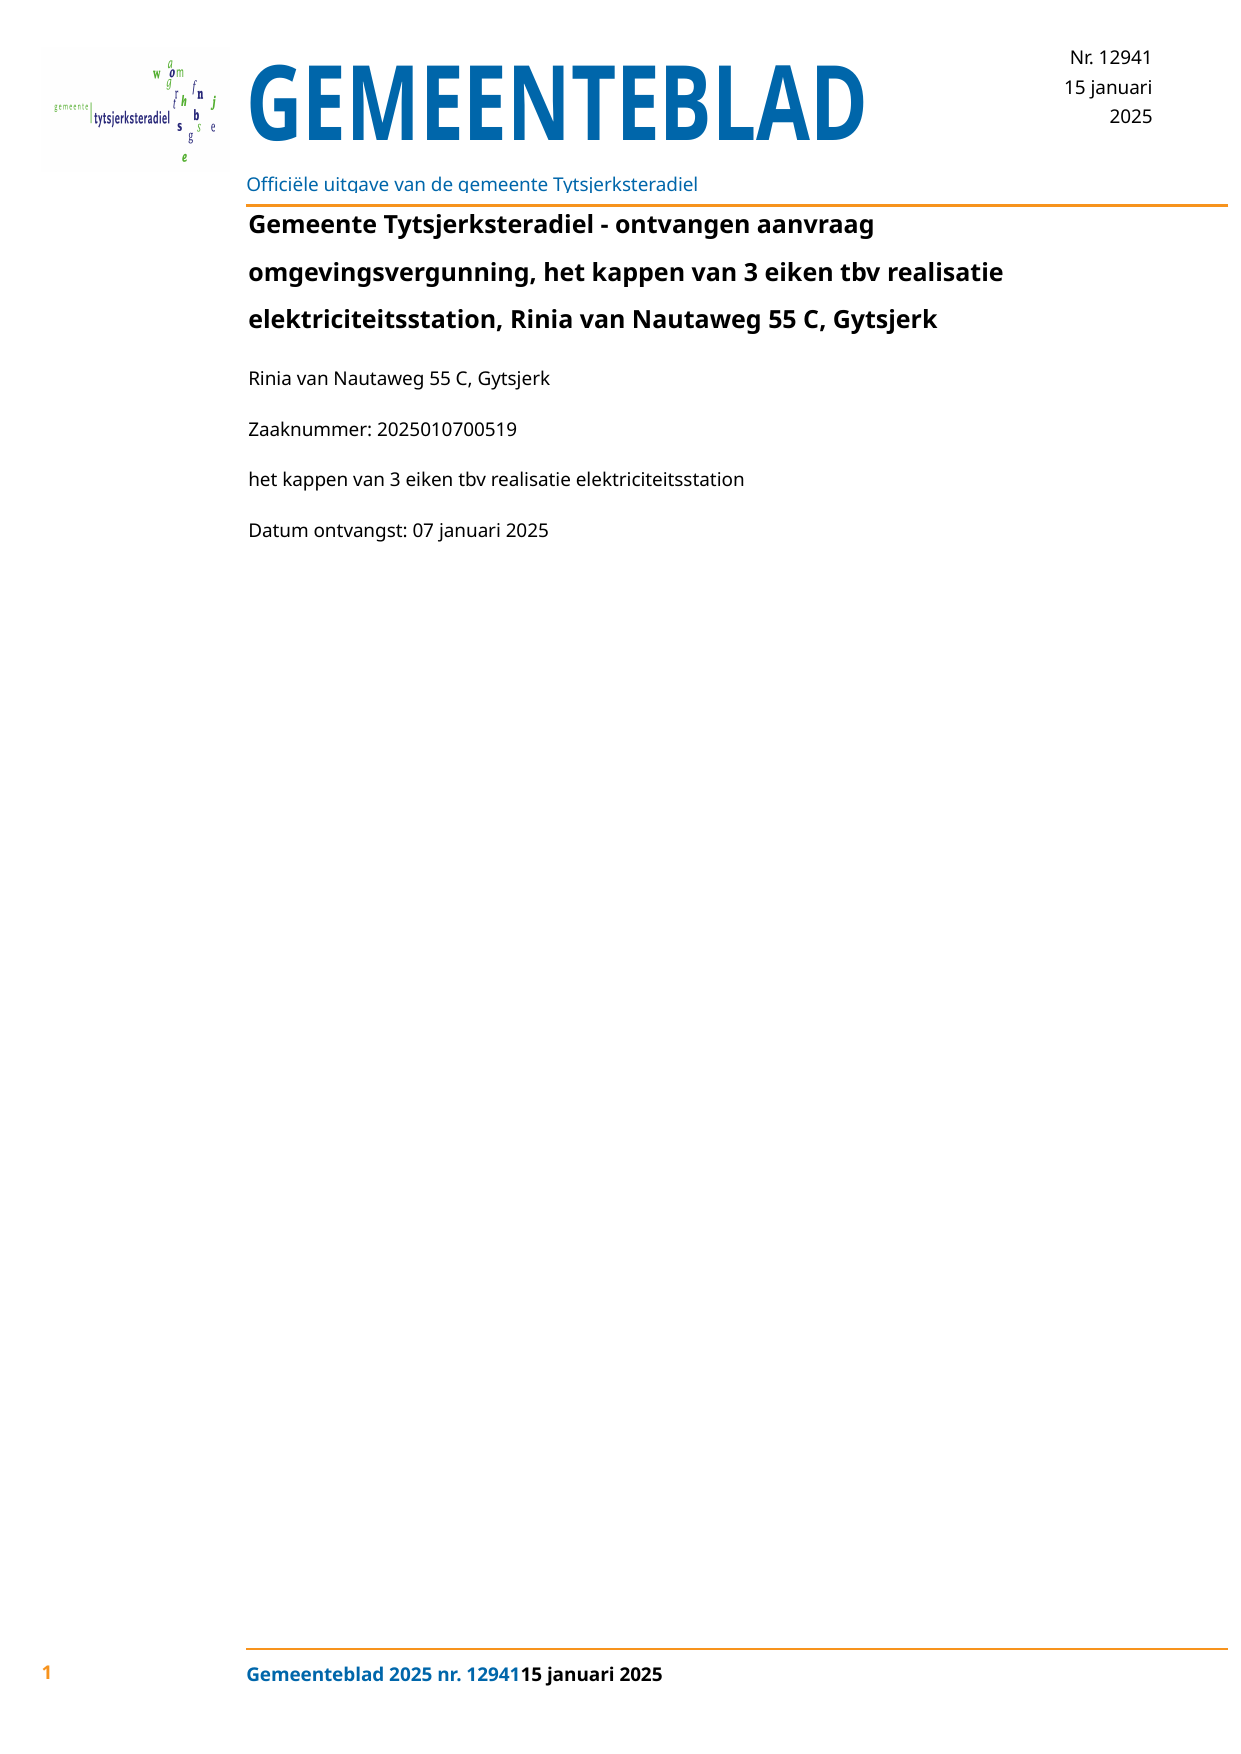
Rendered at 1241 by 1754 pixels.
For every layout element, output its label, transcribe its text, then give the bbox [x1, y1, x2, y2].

text Rinia van Nautaweg 55 C, Gytsjerk [248, 366, 1152, 391]
text het kappen van 3 eiken tbv realisatie elektriciteitsstation [248, 466, 1152, 492]
text Zaaknummer: 2025010700519 [248, 416, 1152, 442]
text Gemeente Tytsjerksteradiel - ontvangen aanvraag omgevingsvergunning, het kappen van 3 eiken tbv realisatie elektriciteitsstation, Rinia van Nautaweg 55 C, Gytsjerk [248, 207, 1152, 336]
text Datum ontvangst: 07 januari 2025 [248, 517, 1152, 542]
picture [41, 47, 231, 172]
